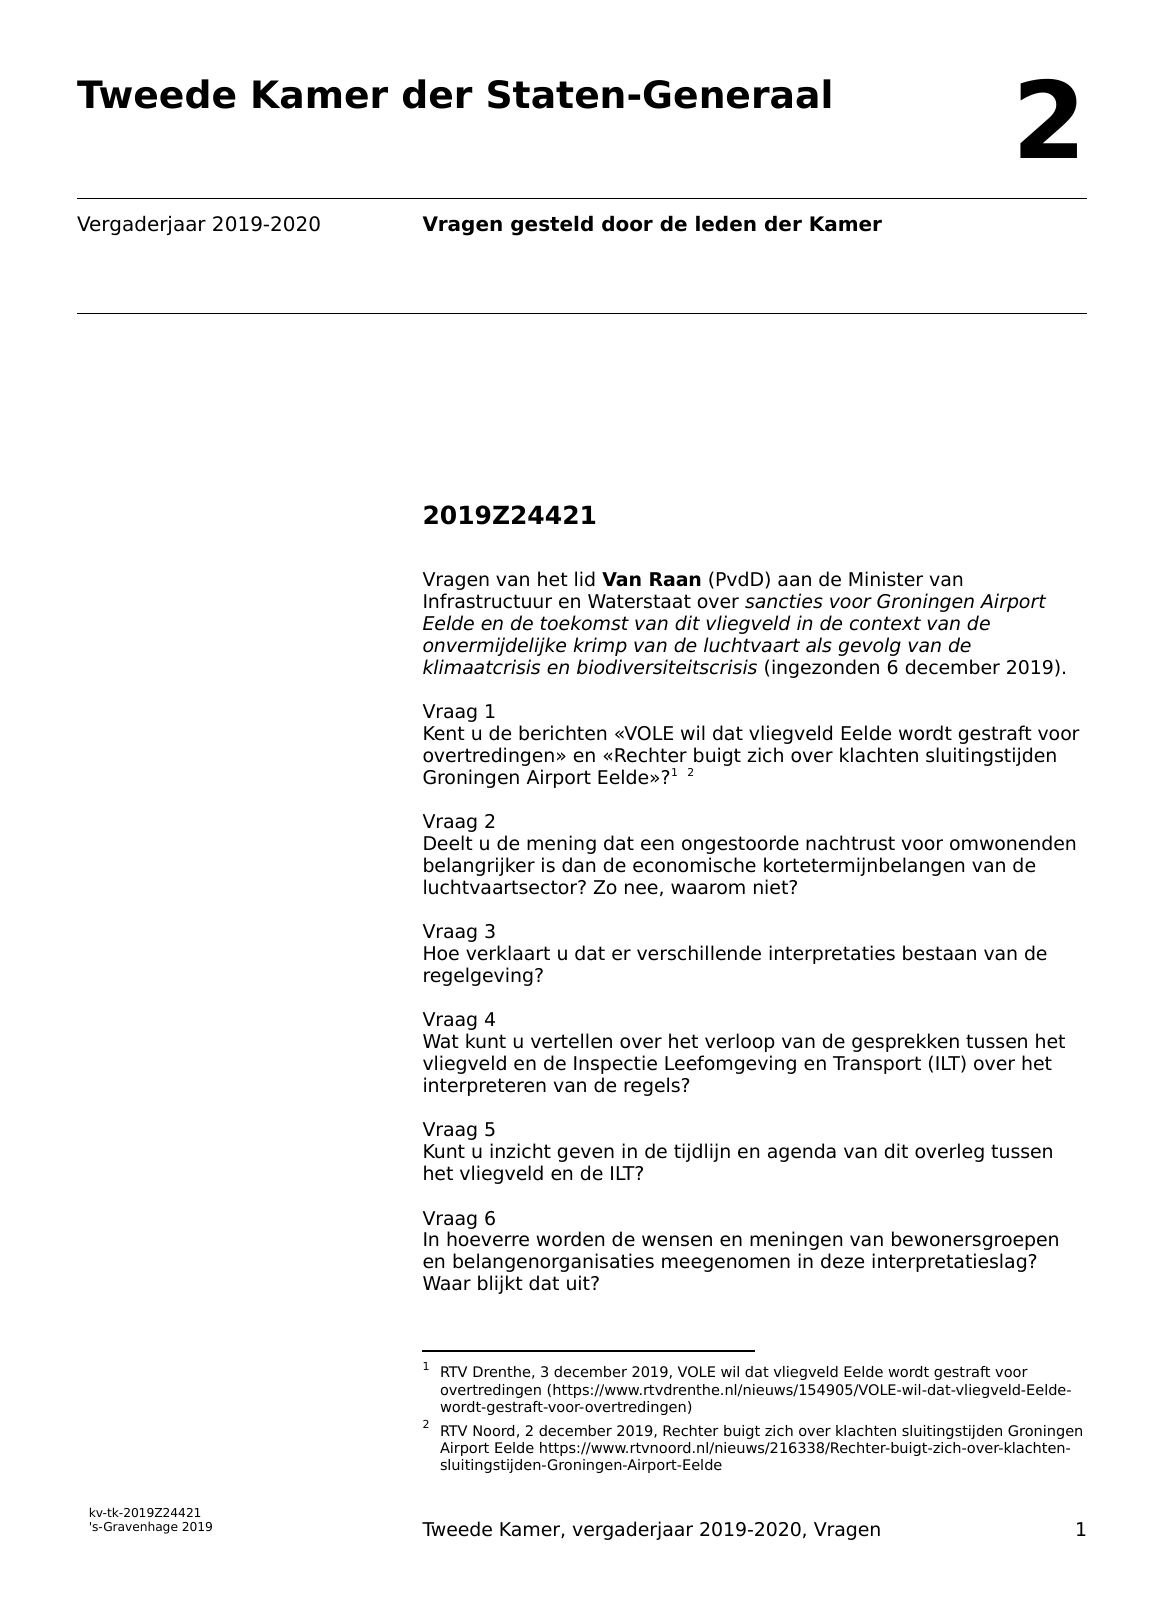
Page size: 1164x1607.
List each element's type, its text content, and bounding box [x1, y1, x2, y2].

text kv-tk-2019Z24421 [88, 1506, 323, 1520]
text Vraag 2 [422, 811, 1087, 833]
text RTV Drenthe, 3 december 2019, VOLE wil dat vliegveld Eelde wordt gestraft voor overtredingen (https://www.rtvdrenthe.nl/nieuws/154905/VOLE-wil-dat-vliegveld-Eelde-wordt-gestraft-voor-overtredingen) [422, 1360, 1087, 1416]
text Kunt u inzicht geven in de tijdlijn en agenda van dit overleg tussen het vliegveld en de ILT? [422, 1141, 1087, 1185]
text Vraag 1 [422, 701, 1087, 723]
table_cell Vergaderjaar 2019-2020 [77, 199, 422, 313]
text Vraag 3 [422, 921, 1087, 943]
table_header Tweede Kamer der Staten-Generaal [77, 59, 886, 198]
table_header 2 [886, 59, 1087, 198]
text Kent u de berichten «VOLE wil dat vliegveld Eelde wordt gestraft voor overtredingen» en «Rechter buigt zich over klachten sluitingstijden Groningen Airport Eelde»? [422, 723, 1087, 789]
text Vragen van het lid Van Raan (PvdD) aan de Minister van Infrastructuur en Waterstaat over sancties voor Groningen Airport Eelde en de toekomst van dit vliegveld in de context van de onvermijdelijke krimp van de luchtvaart als gevolg van de klimaatcrisis en biodiversiteitscrisis (ingezonden 6 december 2019). [422, 569, 1087, 679]
text RTV Noord, 2 december 2019, Rechter buigt zich over klachten sluitingstijden Groningen Airport Eelde https://www.rtvnoord.nl/nieuws/216338/Rechter-buigt-zich-over-klachten-sluitingstijden-Groningen-Airport-Eelde [422, 1418, 1087, 1474]
text Wat kunt u vertellen over het verloop van de gesprekken tussen het vliegveld en de Inspectie Leefomgeving en Transport (ILT) over het interpreteren van de regels? [422, 1031, 1087, 1097]
text 's-Gravenhage 2019 [88, 1520, 323, 1534]
text In hoeverre worden de wensen en meningen van bewonersgroepen en belangenorganisaties meegenomen in deze interpretatieslag? Waar blijkt dat uit? [422, 1229, 1087, 1295]
table_cell Vragen gesteld door de leden der Kamer [422, 199, 1087, 313]
text Vraag 4 [422, 1009, 1087, 1031]
text Deelt u de mening dat een ongestoorde nachtrust voor omwonenden belangrijker is dan de economische kortetermijnbelangen van de luchtvaartsector? Zo nee, waarom niet? [422, 833, 1087, 899]
text 2019Z24421 [422, 501, 1087, 531]
text Vraag 5 [422, 1119, 1087, 1141]
text Hoe verklaart u dat er verschillende interpretaties bestaan van de regelgeving? [422, 943, 1087, 987]
text Vraag 6 [422, 1207, 1087, 1229]
